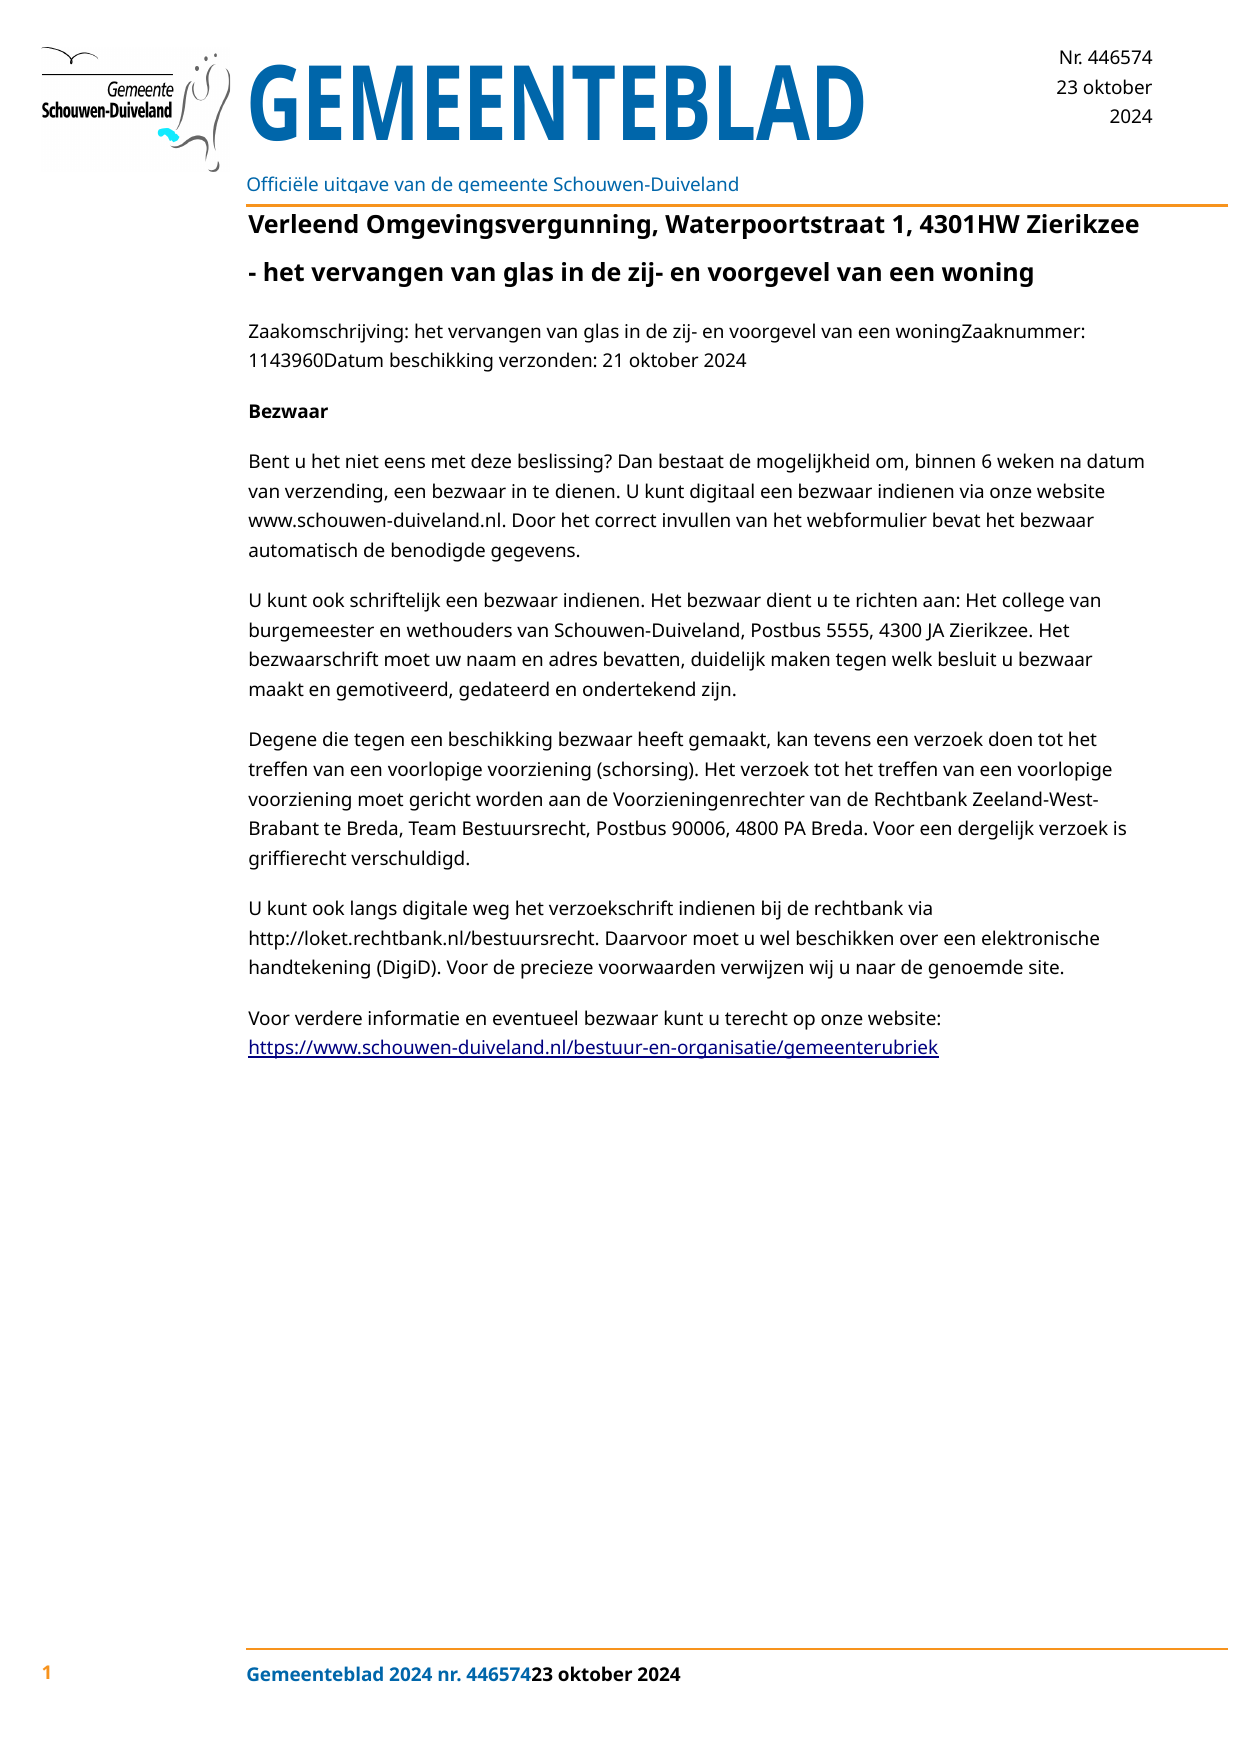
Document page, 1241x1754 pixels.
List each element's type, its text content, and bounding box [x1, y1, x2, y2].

text Voor verdere informatie en eventueel bezwaar kunt u terecht op onze website: https://www.schouwen-duiveland.nl/bestuur-en-organisatie/gemeenterubriek [248, 1005, 1152, 1060]
text Degene die tegen een beschikking bezwaar heeft gemaakt, kan tevens een verzoek doen tot het treffen van een voorlopige voorziening (schorsing). Het verzoek tot het treffen van een voorlopige voorziening moet gericht worden aan de Voorzieningenrechter van de Rechtbank Zeeland-West-Brabant te Breda, Team Bestuursrecht, Postbus 90006, 4800 PA Breda. Voor een dergelijk verzoek is griffierecht verschuldigd. [248, 727, 1152, 871]
text U kunt ook schriftelijk een bezwaar indienen. Het bezwaar dient u te richten aan: Het college van burgemeester en wethouders van Schouwen-Duiveland, Postbus 5555, 4300 JA Zierikzee. Het bezwaarschrift moet uw naam en adres bevatten, duidelijk maken tegen welk besluit u bezwaar maakt en gemotiveerd, gedateerd en ondertekend zijn. [248, 587, 1152, 702]
text Bent u het niet eens met deze beslissing? Dan bestaat de mogelijkheid om, binnen 6 weken na datum van verzending, een bezwaar in te dienen. U kunt digitaal een bezwaar indienen via onze website www.schouwen-duiveland.nl. Door het correct invullen van het webformulier bevat het bezwaar automatisch de benodigde gegevens. [248, 448, 1152, 563]
text Verleend Omgevingsvergunning, Waterpoortstraat 1, 4301HW Zierikzee - het vervangen van glas in de zij- en voorgevel van een woning [248, 207, 1152, 288]
text U kunt ook langs digitale weg het verzoekschrift indienen bij de rechtbank via http://loket.rechtbank.nl/bestuursrecht. Daarvoor moet u wel beschikken over een elektronische handtekening (DigiD). Voor de precieze voorwaarden verwijzen wij u naar de genoemde site. [248, 895, 1152, 980]
text Zaakomschrijving: het vervangen van glas in de zij- en voorgevel van een woningZaaknummer: 1143960Datum beschikking verzonden: 21 oktober 2024 [248, 318, 1152, 373]
text Bezwaar [248, 398, 1152, 424]
picture [41, 47, 231, 172]
